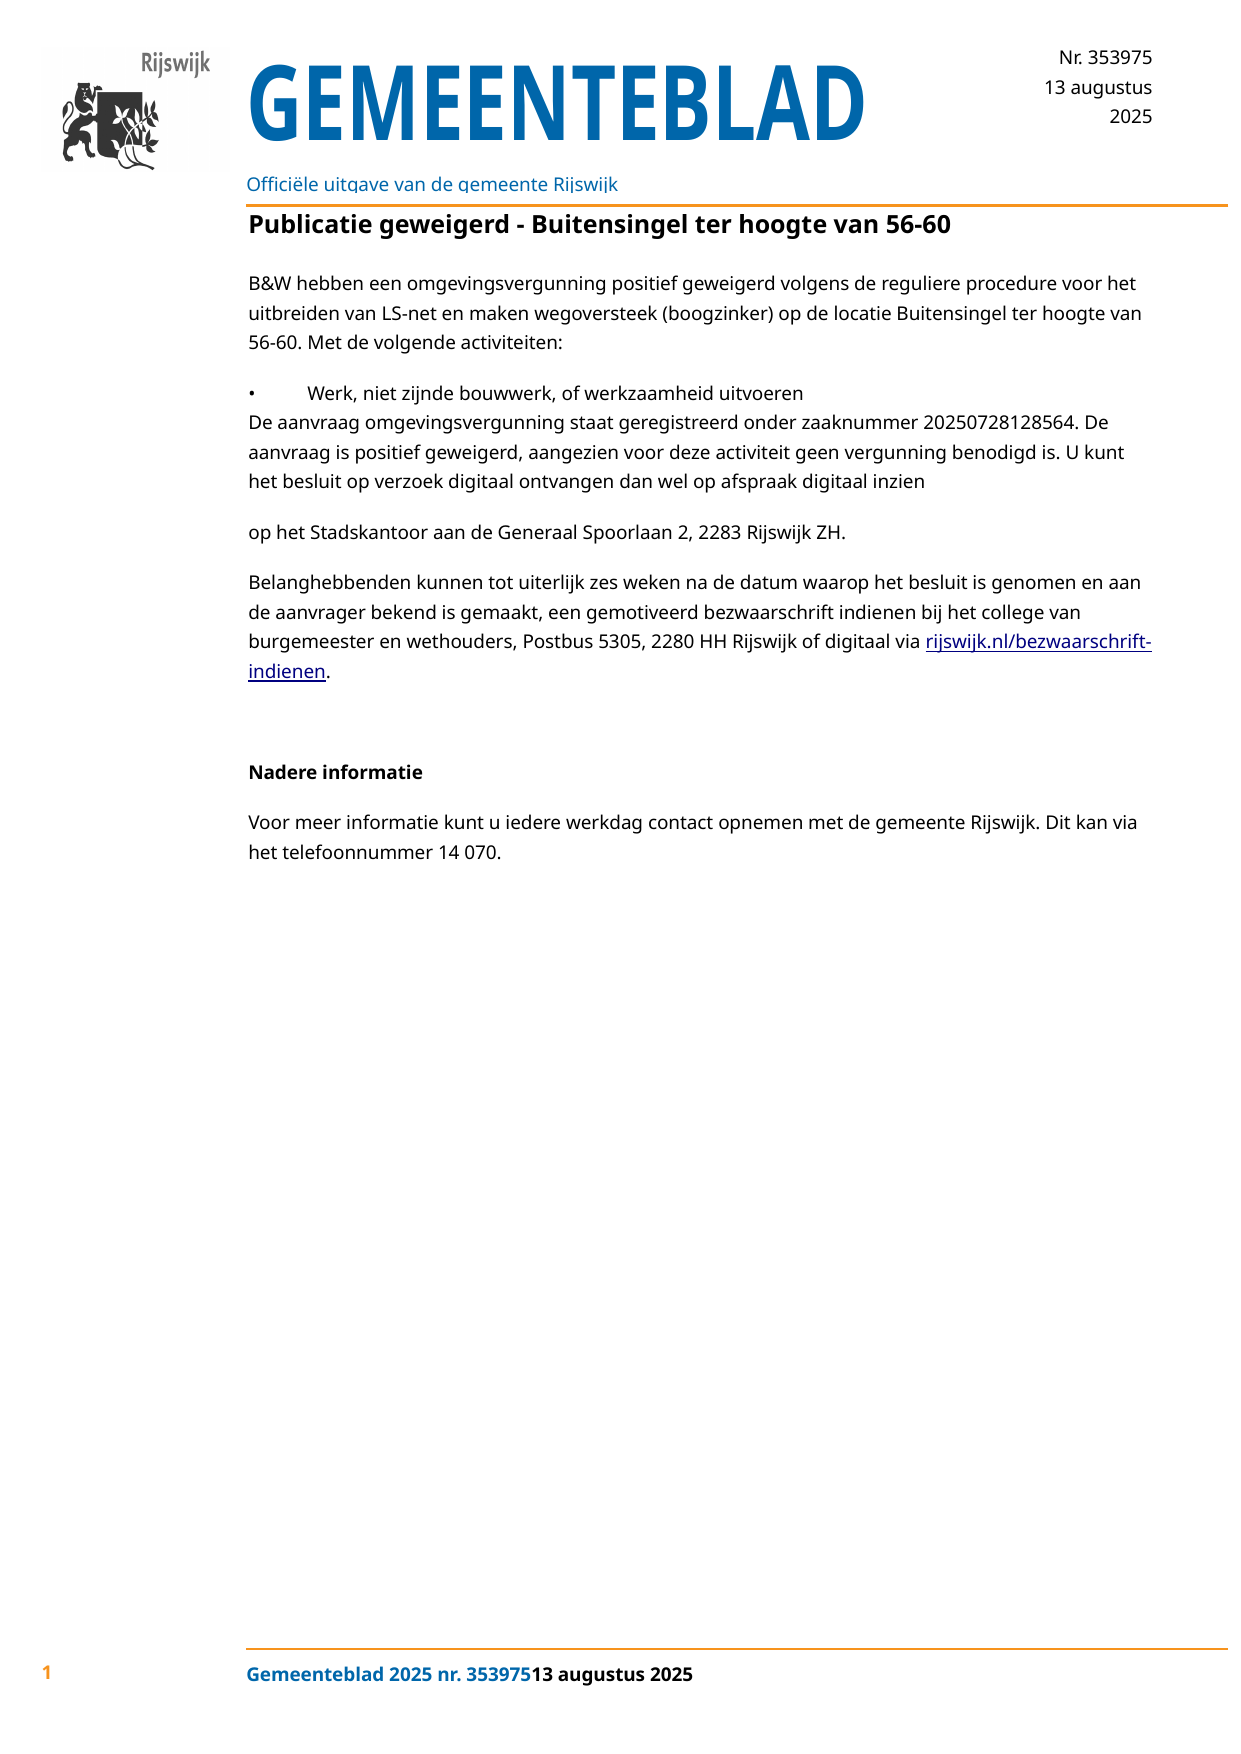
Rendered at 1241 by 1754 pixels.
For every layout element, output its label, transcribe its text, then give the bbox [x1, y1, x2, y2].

text Belanghebbenden kunnen tot uiterlijk zes weken na de datum waarop het besluit is genomen en aan de aanvrager bekend is gemaakt, een gemotiveerd bezwaarschrift indienen bij het college van burgemeester en wethouders, Postbus 5305, 2280 HH Rijswijk of digitaal via rijswijk.nl/bezwaarschrift-indienen. [248, 569, 1152, 684]
text op het Stadskantoor aan de Generaal Spoorlaan 2, 2283 Rijswijk ZH. [248, 519, 1152, 545]
list Werk, niet zijnde bouwwerk, of werkzaamheid uitvoeren [248, 380, 1152, 406]
text Voor meer informatie kunt u iedere werkdag contact opnemen met de gemeente Rijswijk. Dit kan via het telefoonnummer 14 070. [248, 809, 1152, 865]
text Publicatie geweigerd - Buitensingel ter hoogte van 56-60 [248, 207, 1152, 241]
picture [41, 47, 231, 172]
text B&W hebben een omgevingsvergunning positief geweigerd volgens de reguliere procedure voor het uitbreiden van LS-net en maken wegoversteek (boogzinker) op de locatie Buitensingel ter hoogte van 56-60. Met de volgende activiteiten: [248, 270, 1152, 355]
text Nadere informatie [248, 759, 1152, 785]
text De aanvraag omgevingsvergunning staat geregistreerd onder zaaknummer 20250728128564. De aanvraag is positief geweigerd, aangezien voor deze activiteit geen vergunning benodigd is. U kunt het besluit op verzoek digitaal ontvangen dan wel op afspraak digitaal inzien [248, 409, 1152, 494]
